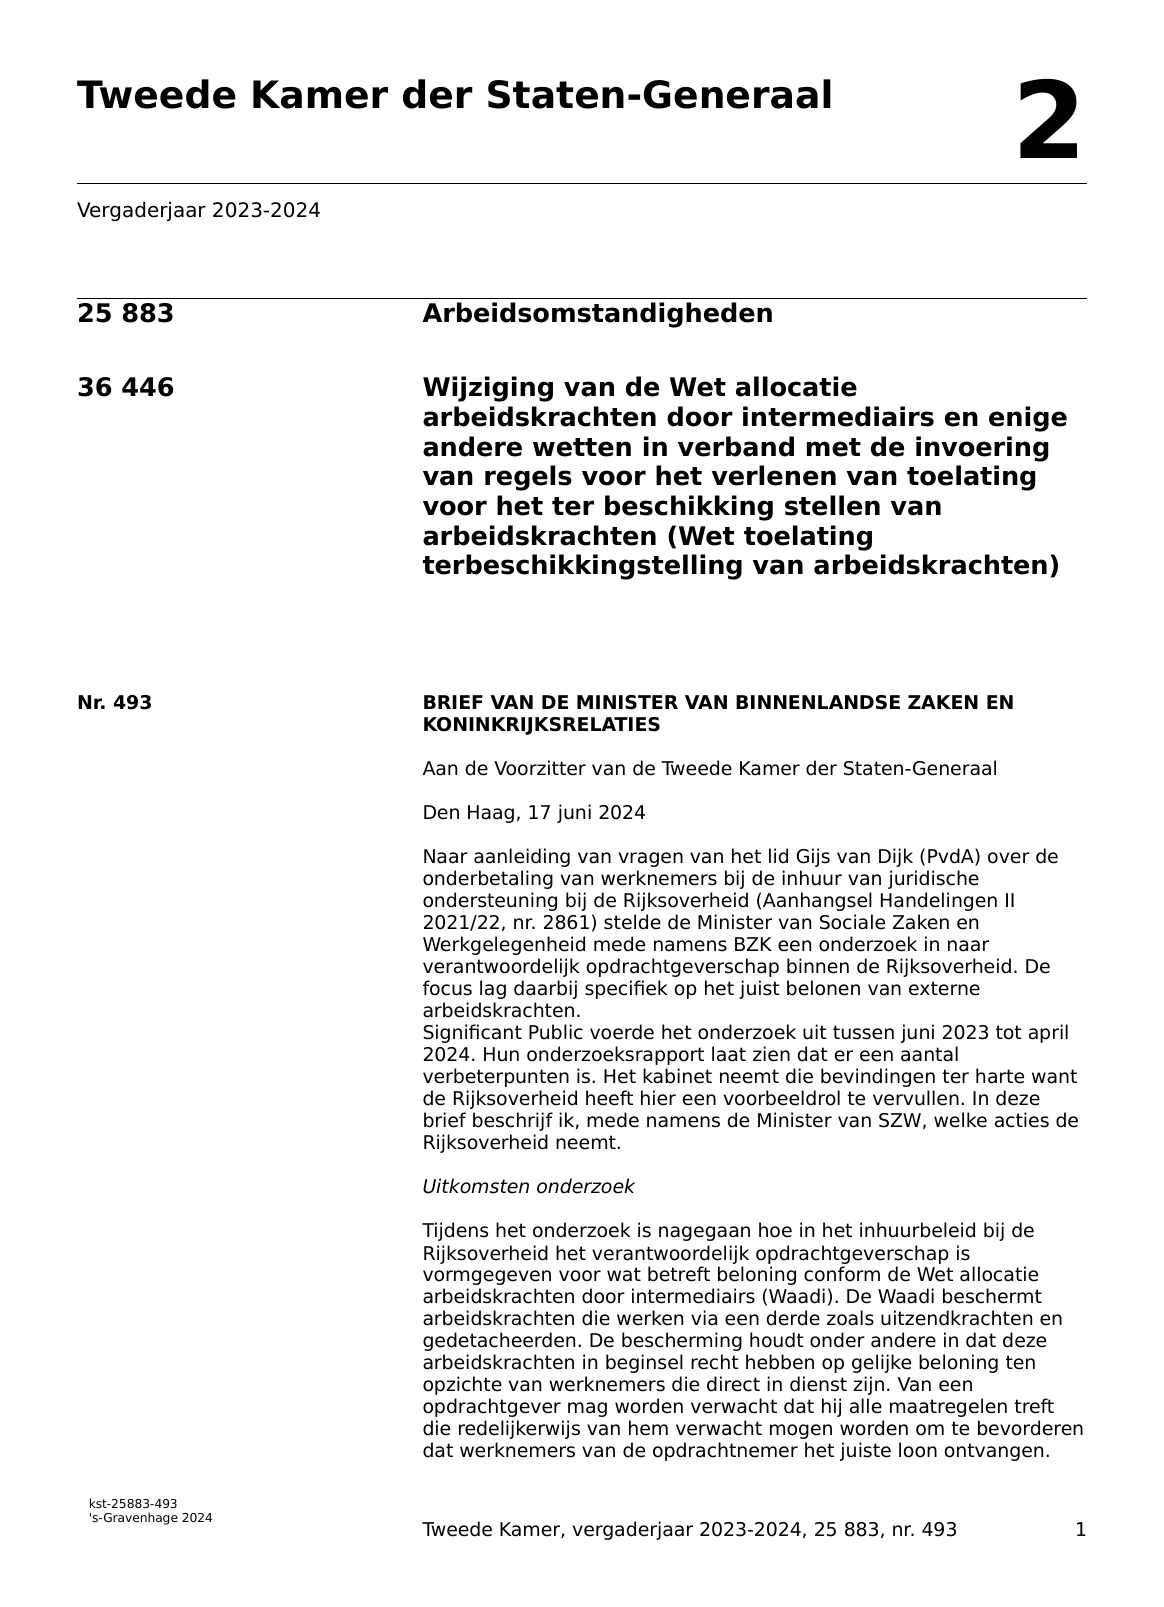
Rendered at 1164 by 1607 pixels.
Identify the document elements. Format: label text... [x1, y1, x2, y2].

text Aan de Voorzitter van de Tweede Kamer der Staten-Generaal [422, 758, 1087, 780]
subtitle 25 883 Arbeidsomstandigheden [77, 299, 1087, 329]
subtitle Nr. 493 BRIEF VAN DE MINISTER VAN BINNENLANDSE ZAKEN EN KONINKRIJKSRELATIES [77, 692, 1087, 736]
table_header 2 [886, 59, 1087, 183]
text Tijdens het onderzoek is nagegaan hoe in het inhuurbeleid bij de Rijksoverheid het verantwoordelijk opdrachtgeverschap is vormgegeven voor wat betreft beloning conform de Wet allocatie arbeidskrachten door intermediairs (Waadi). De Waadi beschermt arbeidskrachten die werken via een derde zoals uitzendkrachten en gedetacheerden. De bescherming houdt onder andere in dat deze arbeidskrachten in beginsel recht hebben op gelijke beloning ten opzichte van werknemers die direct in dienst zijn. Van een opdrachtgever mag worden verwacht dat hij alle maatregelen treft die redelijkerwijs van hem verwacht mogen worden om te bevorderen dat werknemers van de opdrachtnemer het juiste loon ontvangen. [422, 1220, 1087, 1462]
text 's-Gravenhage 2024 [88, 1511, 323, 1525]
text Significant Public voerde het onderzoek uit tussen juni 2023 tot april 2024. Hun onderzoeksrapport laat zien dat er een aantal verbeterpunten is. Het kabinet neemt die bevindingen ter harte want de Rijksoverheid heeft hier een voorbeeldrol te vervullen. In deze brief beschrijf ik, mede namens de Minister van SZW, welke acties de Rijksoverheid neemt. [422, 1022, 1087, 1154]
table_header Tweede Kamer der Staten-Generaal [77, 59, 886, 183]
subtitle Uitkomsten onderzoek [422, 1176, 1087, 1198]
subtitle 36 446 Wijziging van de Wet allocatie arbeidskrachten door intermediairs en enige andere wetten in verband met de invoering van regels voor het verlenen van toelating voor het ter beschikking stellen van arbeidskrachten (Wet toelating terbeschikkingstelling van arbeidskrachten) [77, 373, 1087, 581]
text kst-25883-493 [88, 1497, 323, 1511]
table_cell Vergaderjaar 2023-2024 [77, 184, 1087, 298]
text Den Haag, 17 juni 2024 [422, 802, 1087, 824]
text Naar aanleiding van vragen van het lid Gijs van Dijk (PvdA) over de onderbetaling van werknemers bij de inhuur van juridische ondersteuning bij de Rijksoverheid (Aanhangsel Handelingen II 2021/22, nr. 2861) stelde de Minister van Sociale Zaken en Werkgelegenheid mede namens BZK een onderzoek in naar verantwoordelijk opdrachtgeverschap binnen de Rijksoverheid. De focus lag daarbij specifiek op het juist belonen van externe arbeidskrachten. [422, 846, 1087, 1022]
